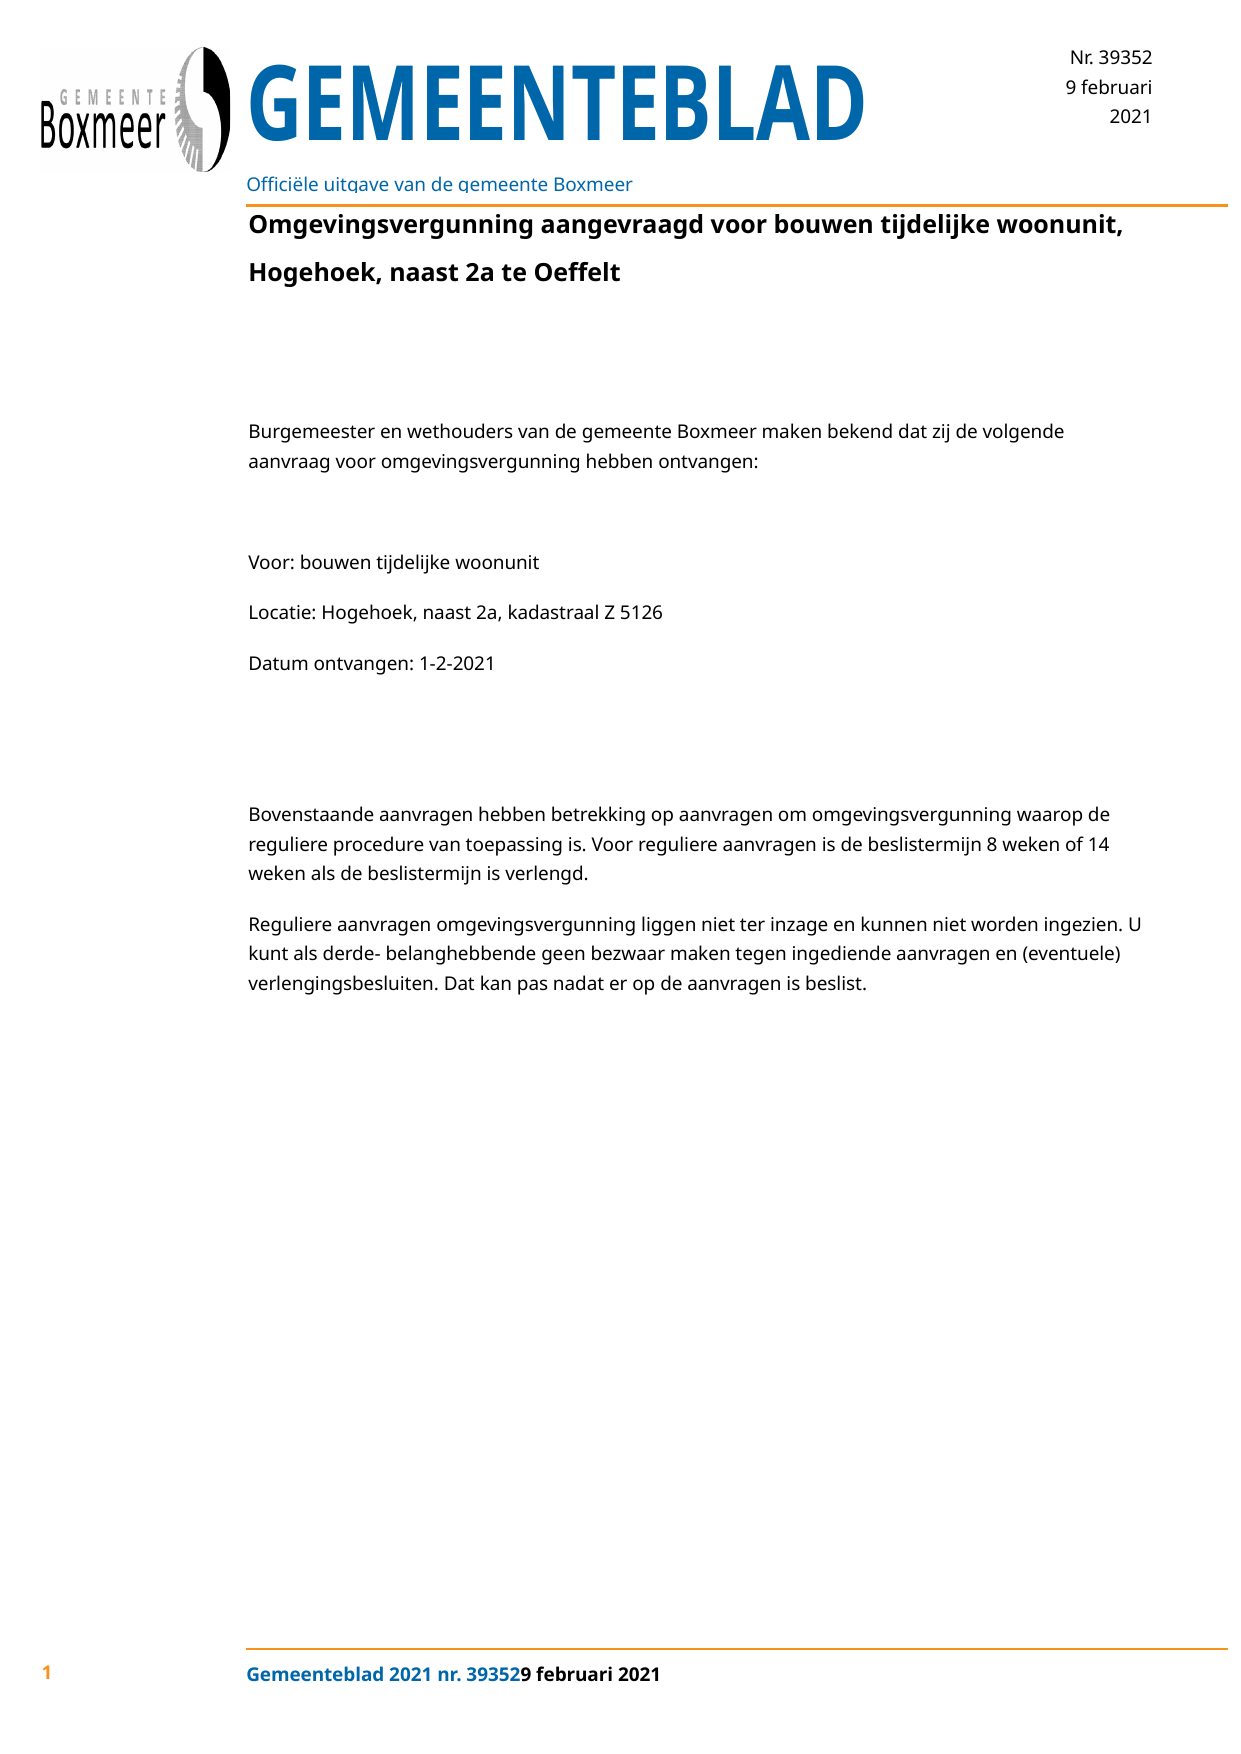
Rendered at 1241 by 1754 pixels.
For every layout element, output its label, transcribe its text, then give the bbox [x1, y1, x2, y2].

text Reguliere aanvragen omgevingsvergunning liggen niet ter inzage en kunnen niet worden ingezien. U kunt als derde- belanghebbende geen bezwaar maken tegen ingediende aanvragen en (eventuele) verlengingsbesluiten. Dat kan pas nadat er op de aanvragen is beslist. [248, 911, 1152, 996]
text Omgevingsvergunning aangevraagd voor bouwen tijdelijke woonunit, Hogehoek, naast 2a te Oeffelt [248, 207, 1152, 288]
text Burgemeester en wethouders van de gemeente Boxmeer maken bekend dat zij de volgende aanvraag voor omgevingsvergunning hebben ontvangen: [248, 419, 1152, 474]
picture [41, 47, 231, 172]
text Datum ontvangen: 1-2-2021 [248, 650, 1152, 676]
text Locatie: Hogehoek, naast 2a, kadastraal Z 5126 [248, 599, 1152, 625]
text Voor: bouwen tijdelijke woonunit [248, 549, 1152, 575]
text Bovenstaande aanvragen hebben betrekking op aanvragen om omgevingsvergunning waarop de reguliere procedure van toepassing is. Voor reguliere aanvragen is de beslistermijn 8 weken of 14 weken als de beslistermijn is verlengd. [248, 801, 1152, 886]
